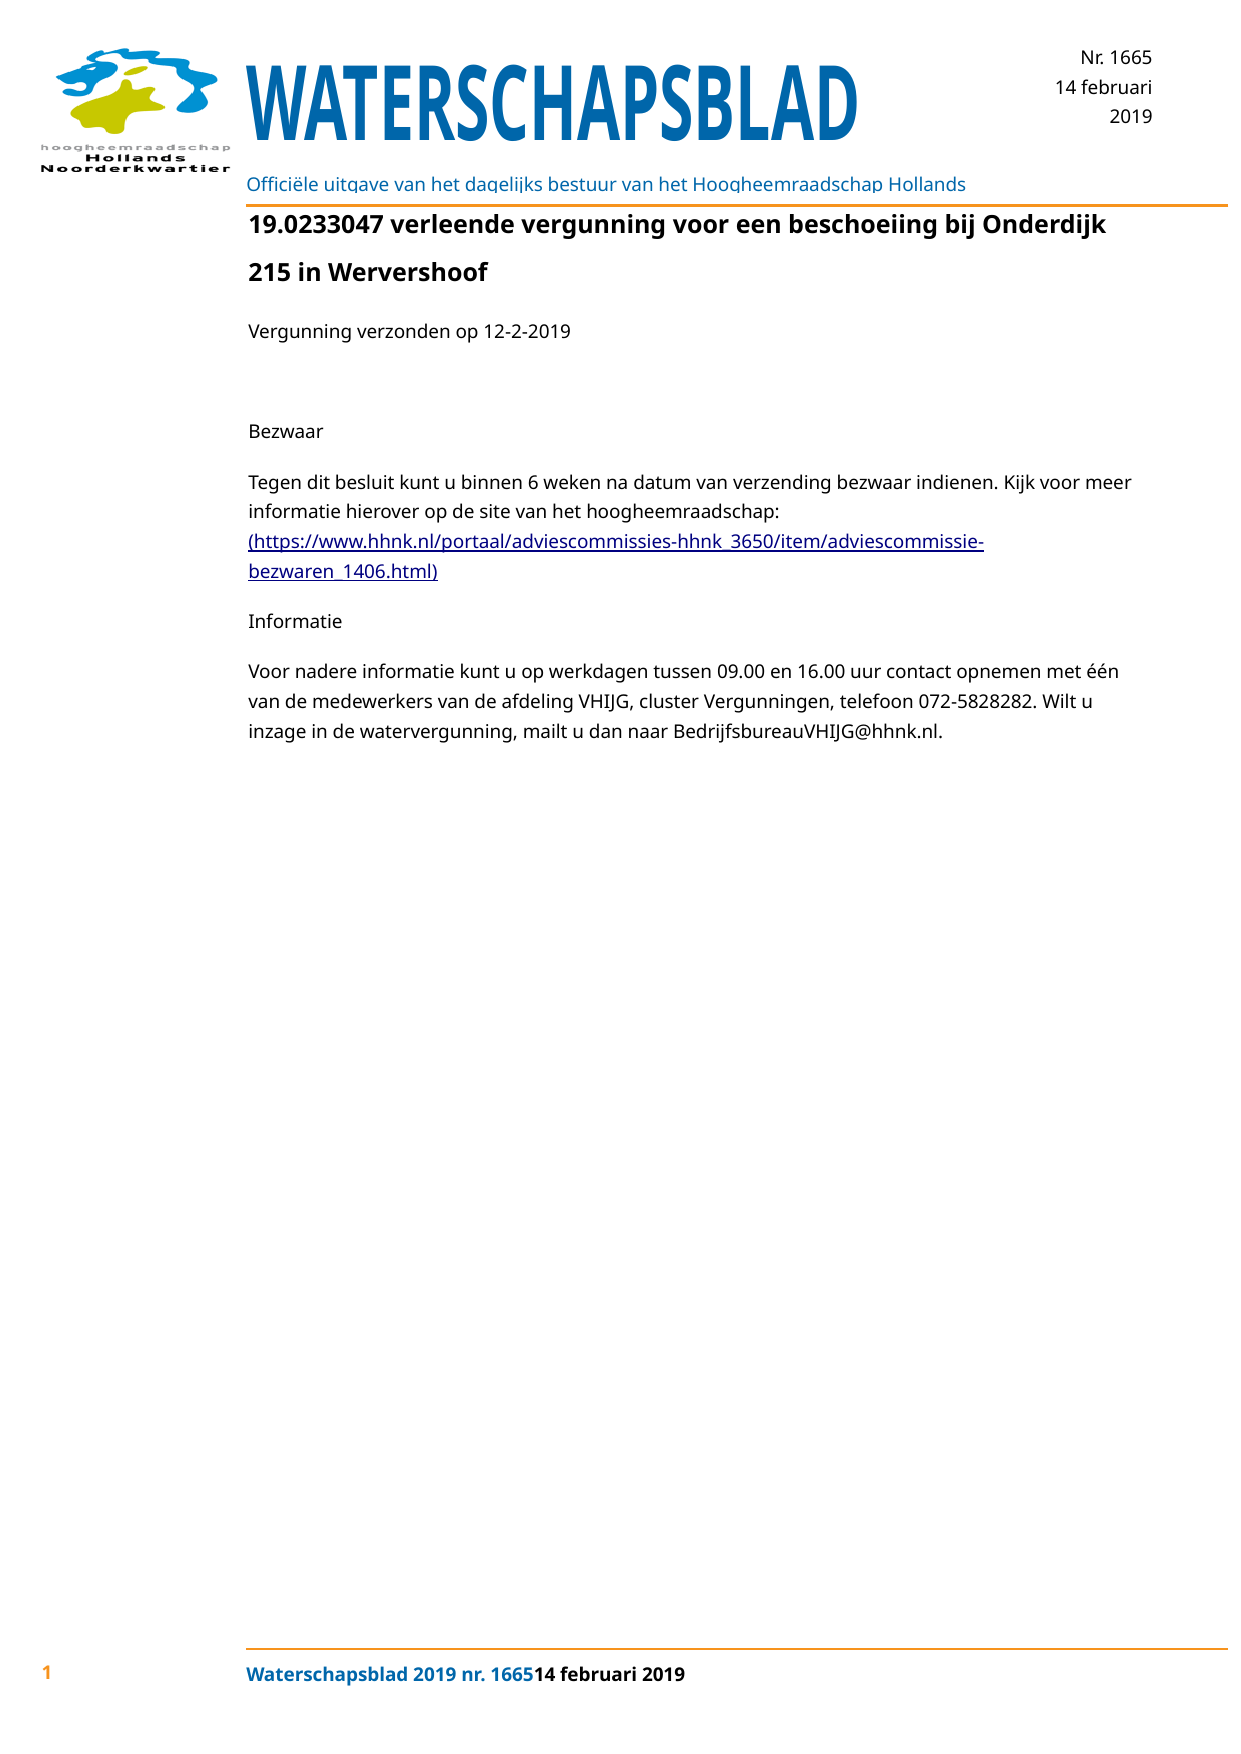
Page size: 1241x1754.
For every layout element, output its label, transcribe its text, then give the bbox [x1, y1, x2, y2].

picture [41, 47, 231, 172]
text Voor nadere informatie kunt u op werkdagen tussen 09.00 en 16.00 uur contact opnemen met één van de medewerkers van de afdeling VHIJG, cluster Vergunningen, telefoon 072-5828282. Wilt u inzage in de watervergunning, mailt u dan naar BedrijfsbureauVHIJG@hhnk.nl. [248, 659, 1152, 744]
text Tegen dit besluit kunt u binnen 6 weken na datum van verzending bezwaar indienen. Kijk voor meer informatie hierover op de site van het hoogheemraadschap: (https://www.hhnk.nl/portaal/adviescommissies-hhnk_3650/item/adviescommissie-bezwaren_1406.html) [248, 469, 1152, 584]
text Vergunning verzonden op 12-2-2019 [248, 318, 1152, 344]
text Bezwaar [248, 419, 1152, 444]
text Informatie [248, 608, 1152, 634]
text 19.0233047 verleende vergunning voor een beschoeiing bij Onderdijk 215 in Wervershoof [248, 207, 1152, 288]
